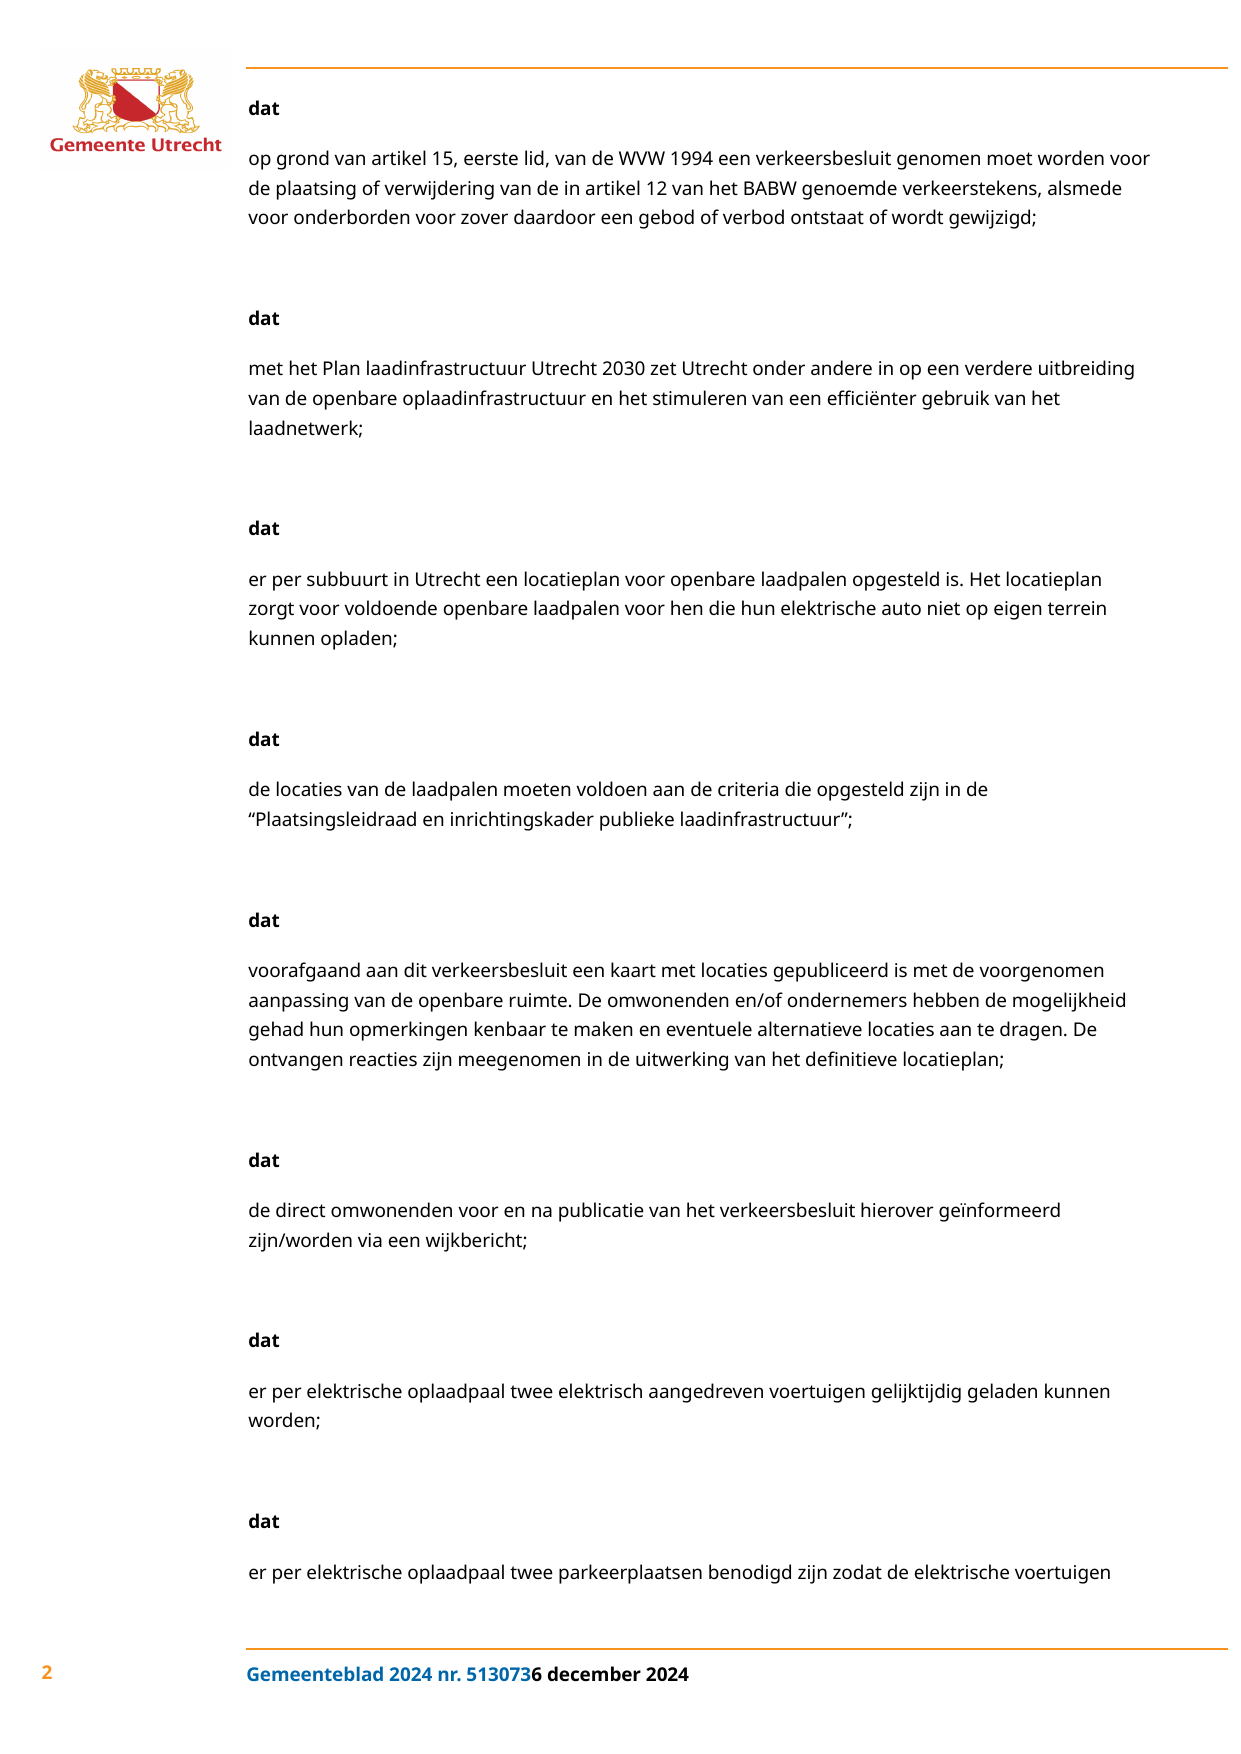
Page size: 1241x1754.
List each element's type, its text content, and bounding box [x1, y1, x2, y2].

picture [41, 47, 231, 172]
text met het Plan laadinfrastructuur Utrecht 2030 zet Utrecht onder andere in op een verdere uitbreiding van de openbare oplaadinfrastructuur en het stimuleren van een efficiënter gebruik van het laadnetwerk; [248, 356, 1152, 441]
text de locaties van de laadpalen moeten voldoen aan de criteria die opgesteld zijn in de “Plaatsingsleidraad en inrichtingskader publieke laadinfrastructuur”; [248, 776, 1152, 832]
text dat [248, 95, 1152, 121]
text dat [248, 907, 1152, 933]
text dat [248, 516, 1152, 541]
text er per subbuurt in Utrecht een locatieplan voor openbare laadpalen opgesteld is. Het locatieplan zorgt voor voldoende openbare laadpalen voor hen die hun elektrische auto niet op eigen terrein kunnen opladen; [248, 566, 1152, 651]
text er per elektrische oplaadpaal twee parkeerplaatsen benodigd zijn zodat de elektrische voertuigen [248, 1559, 1152, 1585]
text op grond van artikel 15, eerste lid, van de WVW 1994 een verkeersbesluit genomen moet worden voor de plaatsing of verwijdering van de in artikel 12 van het BABW genoemde verkeerstekens, alsmede voor onderborden voor zover daardoor een gebod of verbod ontstaat of wordt gewijzigd; [248, 145, 1152, 230]
text de direct omwonenden voor en na publicatie van het verkeersbesluit hierover geïnformeerd zijn/worden via een wijkbericht; [248, 1197, 1152, 1253]
text er per elektrische oplaadpaal twee elektrisch aangedreven voertuigen gelijktijdig geladen kunnen worden; [248, 1378, 1152, 1433]
text dat [248, 1328, 1152, 1353]
text dat [248, 1147, 1152, 1173]
text dat [248, 1508, 1152, 1534]
text voorafgaand aan dit verkeersbesluit een kaart met locaties gepubliceerd is met de voorgenomen aanpassing van de openbare ruimte. De omwonenden en/of ondernemers hebben de mogelijkheid gehad hun opmerkingen kenbaar te maken en eventuele alternatieve locaties aan te dragen. De ontvangen reacties zijn meegenomen in de uitwerking van het definitieve locatieplan; [248, 957, 1152, 1072]
text dat [248, 726, 1152, 752]
text dat [248, 305, 1152, 331]
